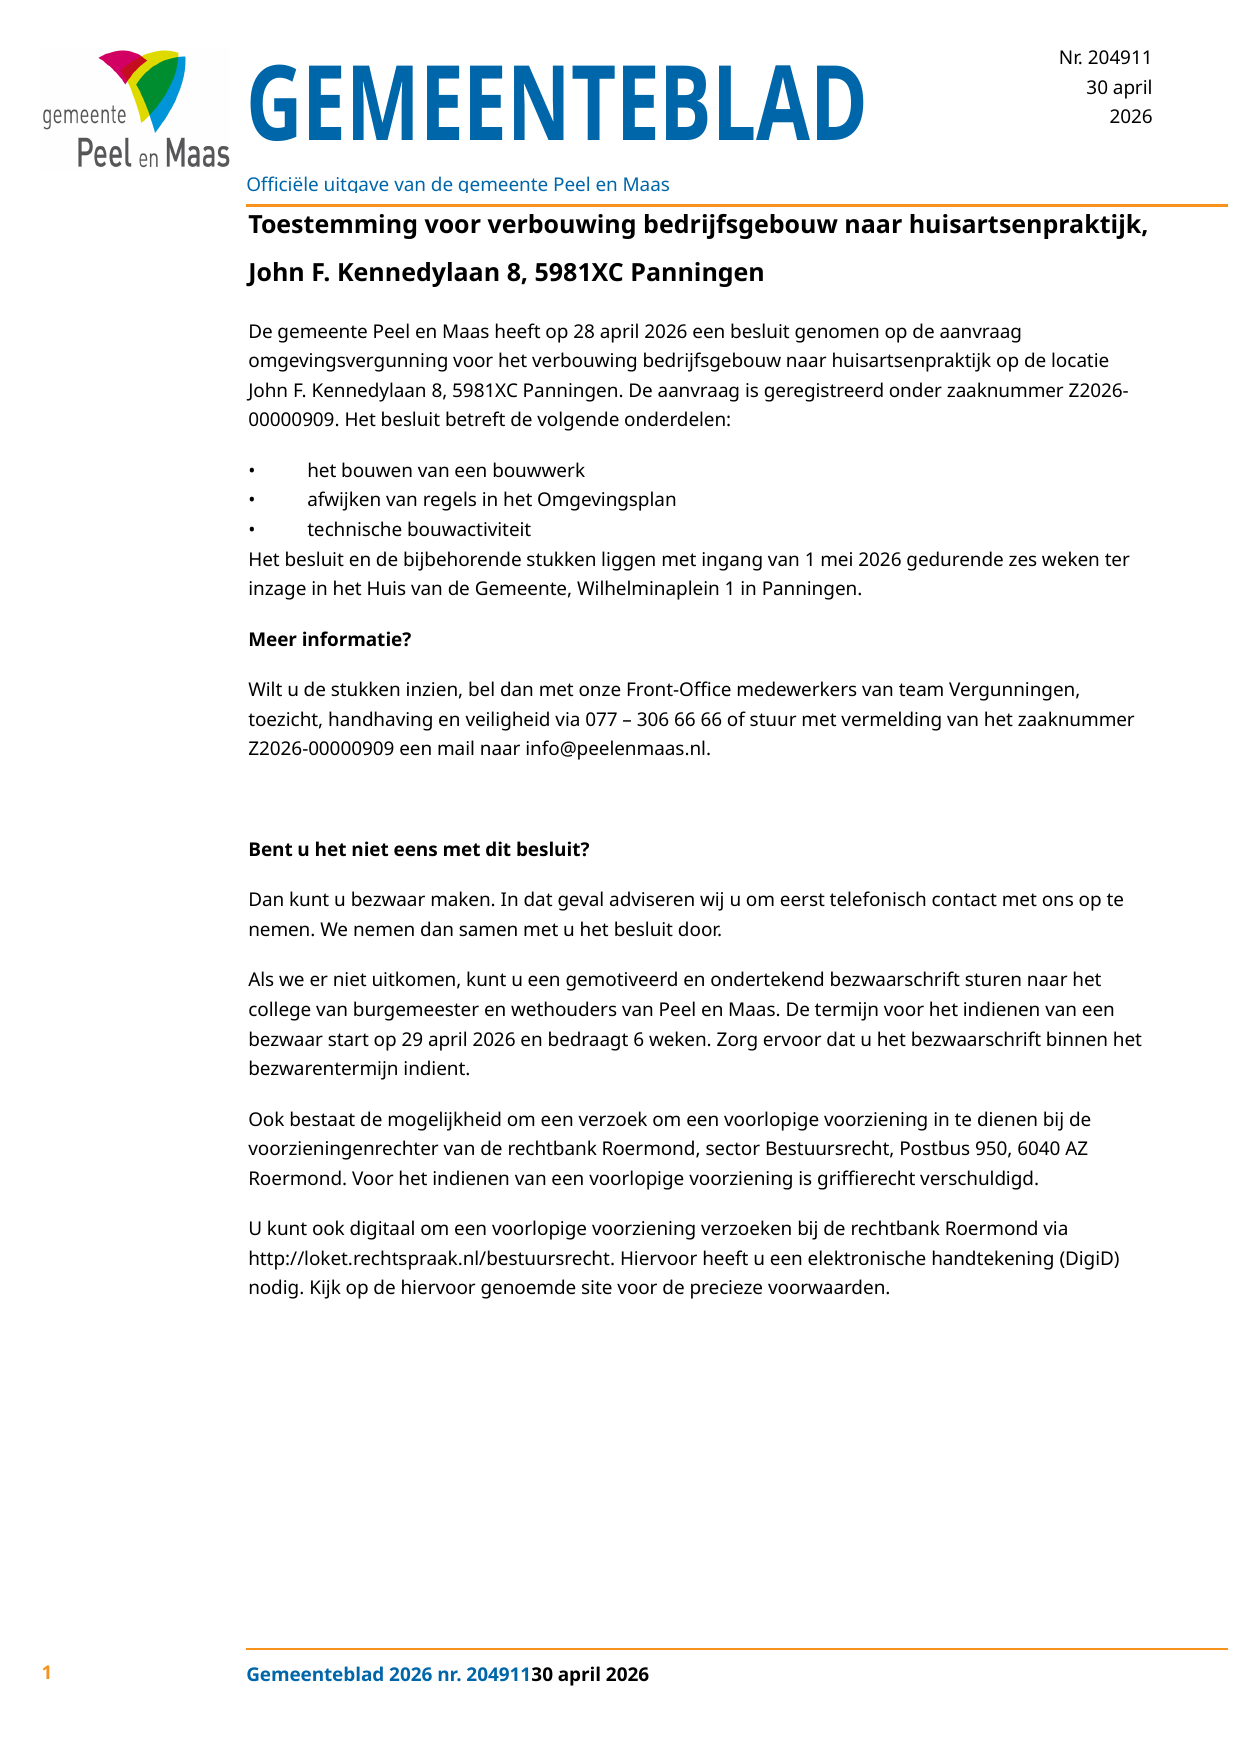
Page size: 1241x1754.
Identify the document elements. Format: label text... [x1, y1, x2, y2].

list het bouwen van een bouwwerk [248, 457, 1152, 483]
list technische bouwactiviteit [248, 516, 1152, 542]
text Meer informatie? [248, 626, 1152, 652]
text Wilt u de stukken inzien, bel dan met onze Front-Office medewerkers van team Vergunningen, toezicht, handhaving en veiligheid via 077 – 306 66 66 of stuur met vermelding van het zaaknummer Z2026-00000909 een mail naar info@peelenmaas.nl. [248, 676, 1152, 761]
text De gemeente Peel en Maas heeft op 28 april 2026 een besluit genomen op de aanvraag omgevingsvergunning voor het verbouwing bedrijfsgebouw naar huisartsenpraktijk op de locatie John F. Kennedylaan 8, 5981XC Panningen. De aanvraag is geregistreerd onder zaaknummer Z2026-00000909. Het besluit betreft de volgende onderdelen: [248, 318, 1152, 432]
text Dan kunt u bezwaar maken. In dat geval adviseren wij u om eerst telefonisch contact met ons op te nemen. We nemen dan samen met u het besluit door. [248, 887, 1152, 942]
picture [41, 47, 231, 172]
text Ook bestaat de mogelijkheid om een verzoek om een voorlopige voorziening in te dienen bij de voorzieningenrechter van de rechtbank Roermond, sector Bestuursrecht, Postbus 950, 6040 AZ Roermond. Voor het indienen van een voorlopige voorziening is griffierecht verschuldigd. [248, 1106, 1152, 1191]
text Het besluit en de bijbehorende stukken liggen met ingang van 1 mei 2026 gedurende zes weken ter inzage in het Huis van de Gemeente, Wilhelminaplein 1 in Panningen. [248, 546, 1152, 601]
text Bent u het niet eens met dit besluit? [248, 836, 1152, 862]
text Als we er niet uitkomen, kunt u een gemotiveerd en ondertekend bezwaarschrift sturen naar het college van burgemeester en wethouders van Peel en Maas. De termijn voor het indienen van een bezwaar start op 29 april 2026 en bedraagt 6 weken. Zorg ervoor dat u het bezwaarschrift binnen het bezwarentermijn indient. [248, 967, 1152, 1081]
text Toestemming voor verbouwing bedrijfsgebouw naar huisartsenpraktijk, John F. Kennedylaan 8, 5981XC Panningen [248, 207, 1152, 288]
text U kunt ook digitaal om een voorlopige voorziening verzoeken bij de rechtbank Roermond via http://loket.rechtspraak.nl/bestuursrecht. Hiervoor heeft u een elektronische handtekening (DigiD) nodig. Kijk op de hiervoor genoemde site voor de precieze voorwaarden. [248, 1215, 1152, 1300]
list afwijken van regels in het Omgevingsplan [248, 487, 1152, 512]
